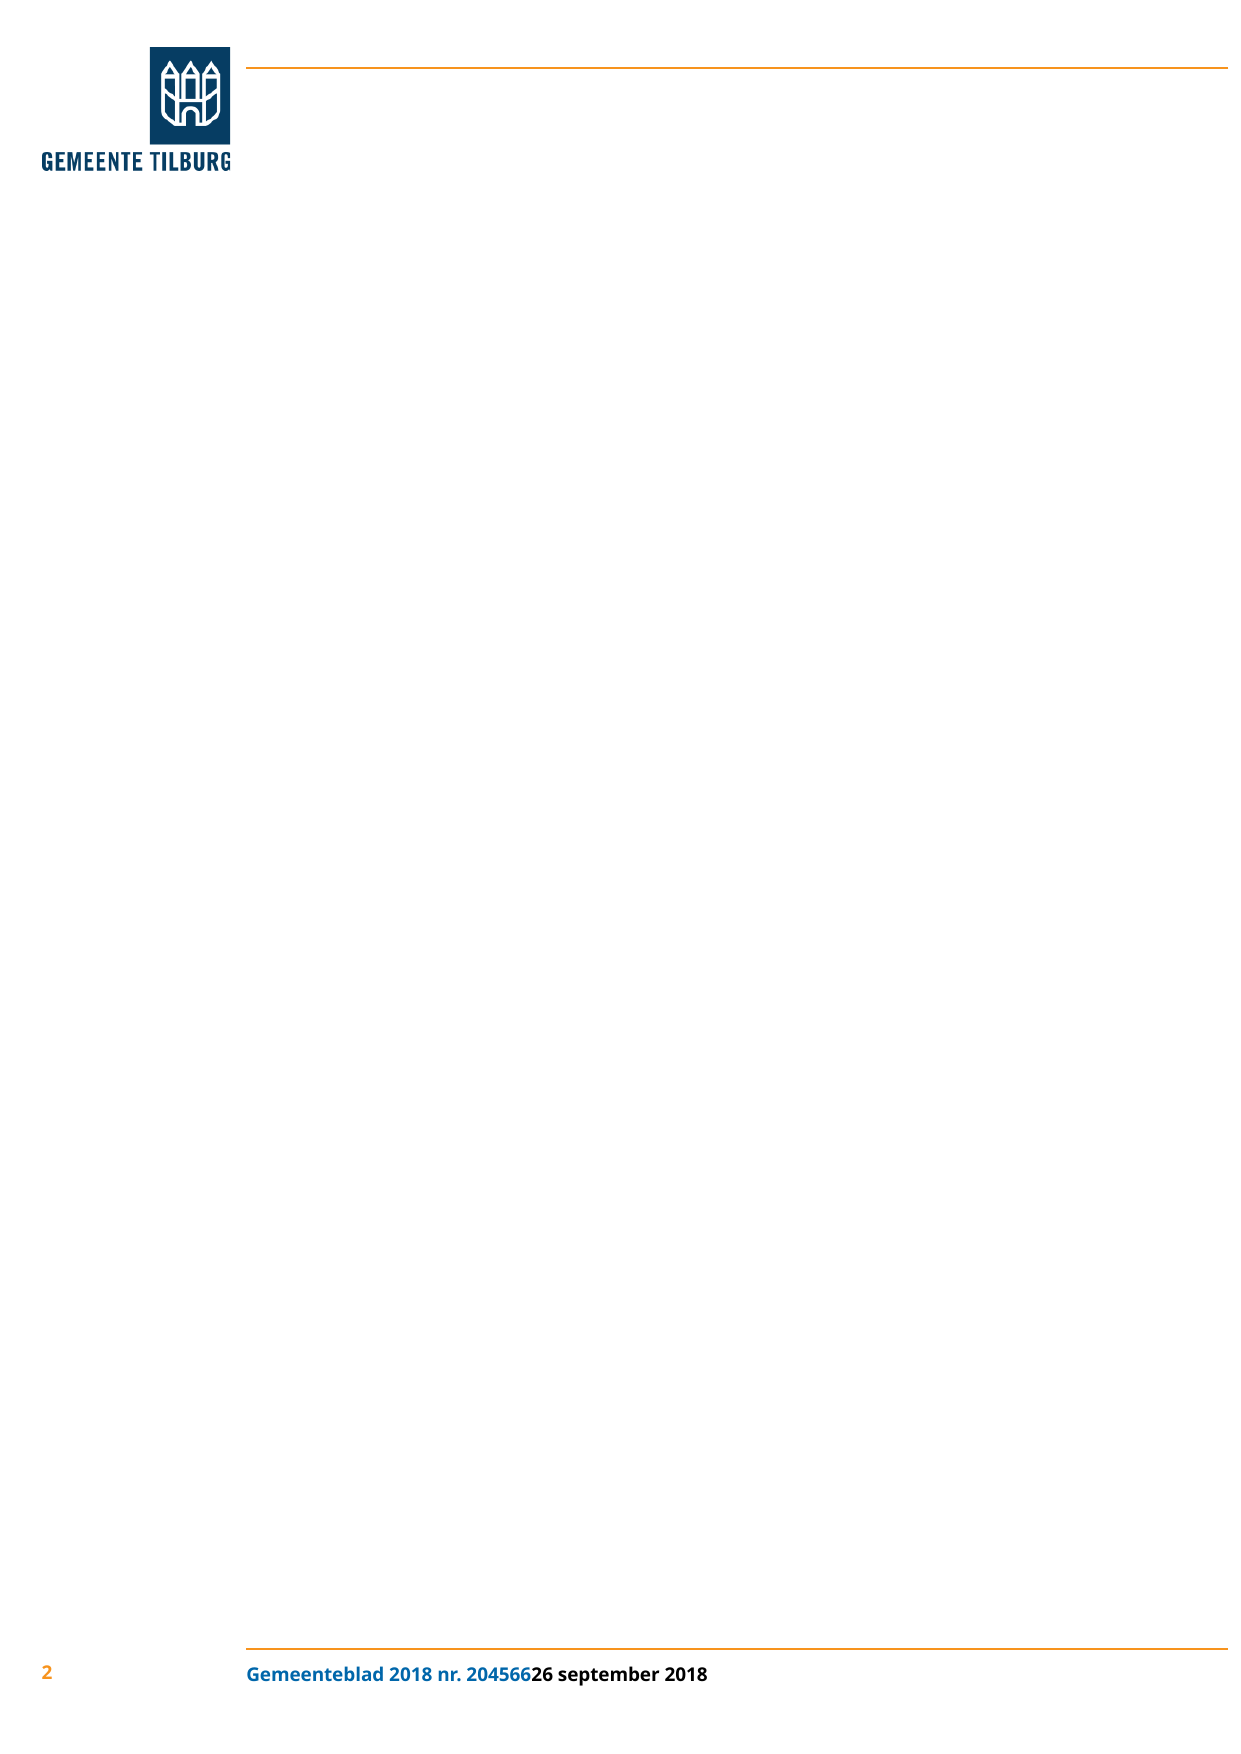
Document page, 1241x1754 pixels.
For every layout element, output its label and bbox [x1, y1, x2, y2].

picture [41, 47, 231, 172]
